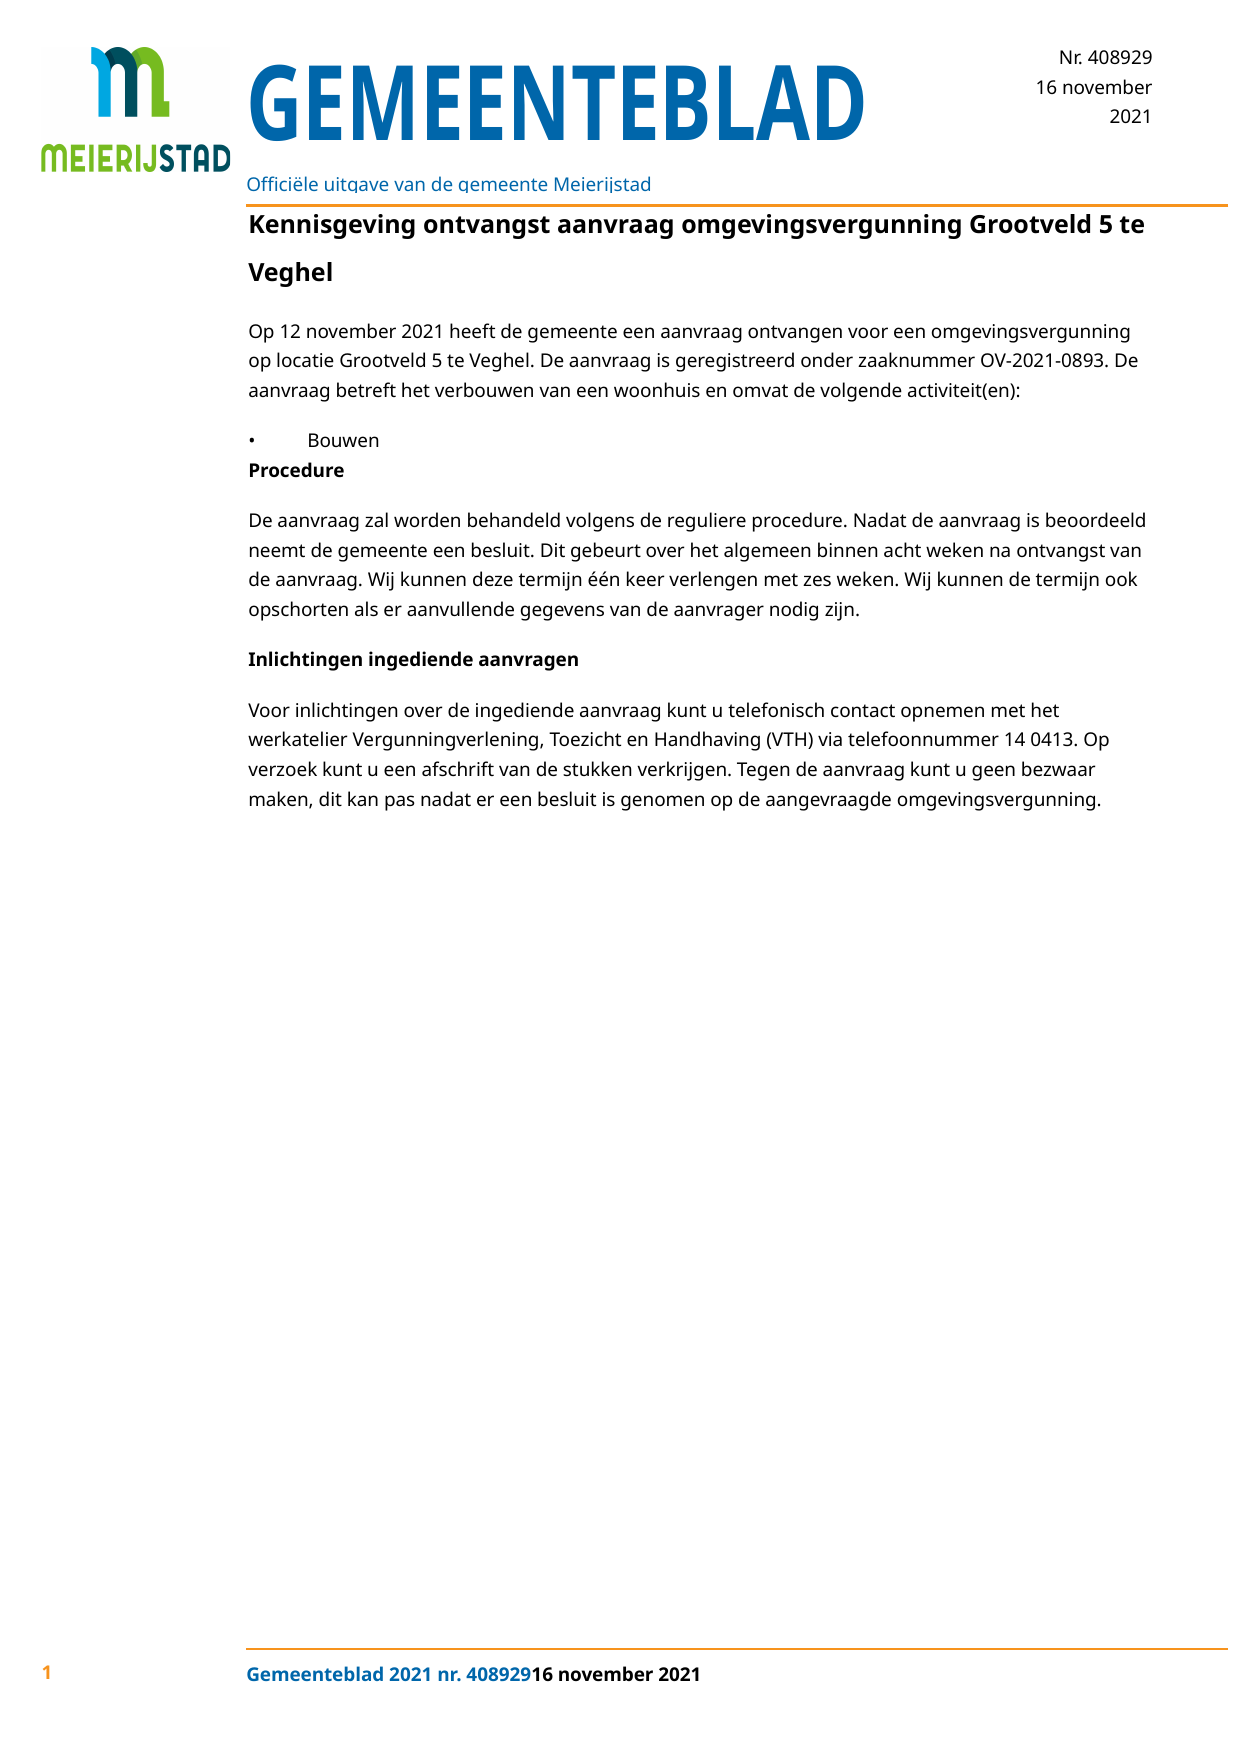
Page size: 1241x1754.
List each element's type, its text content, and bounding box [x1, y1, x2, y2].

text Op 12 november 2021 heeft de gemeente een aanvraag ontvangen voor een omgevingsvergunning op locatie Grootveld 5 te Veghel. De aanvraag is geregistreerd onder zaaknummer OV-2021-0893. De aanvraag betreft het verbouwen van een woonhuis en omvat de volgende activiteit(en): [248, 318, 1152, 403]
list Bouwen [248, 427, 1152, 453]
text Voor inlichtingen over de ingediende aanvraag kunt u telefonisch contact opnemen met het werkatelier Vergunningverlening, Toezicht en Handhaving (VTH) via telefoonnummer 14 0413. Op verzoek kunt u een afschrift van de stukken verkrijgen. Tegen de aanvraag kunt u geen bezwaar maken, dit kan pas nadat er een besluit is genomen op de aangevraagde omgevingsvergunning. [248, 697, 1152, 812]
picture [41, 47, 231, 172]
text Inlichtingen ingediende aanvragen [248, 647, 1152, 672]
text Kennisgeving ontvangst aanvraag omgevingsvergunning Grootveld 5 te Veghel [248, 207, 1152, 288]
text De aanvraag zal worden behandeld volgens de reguliere procedure. Nadat de aanvraag is beoordeeld neemt de gemeente een besluit. Dit gebeurt over het algemeen binnen acht weken na ontvangst van de aanvraag. Wij kunnen deze termijn één keer verlengen met zes weken. Wij kunnen de termijn ook opschorten als er aanvullende gegevens van de aanvrager nodig zijn. [248, 507, 1152, 622]
text Procedure [248, 457, 1152, 483]
